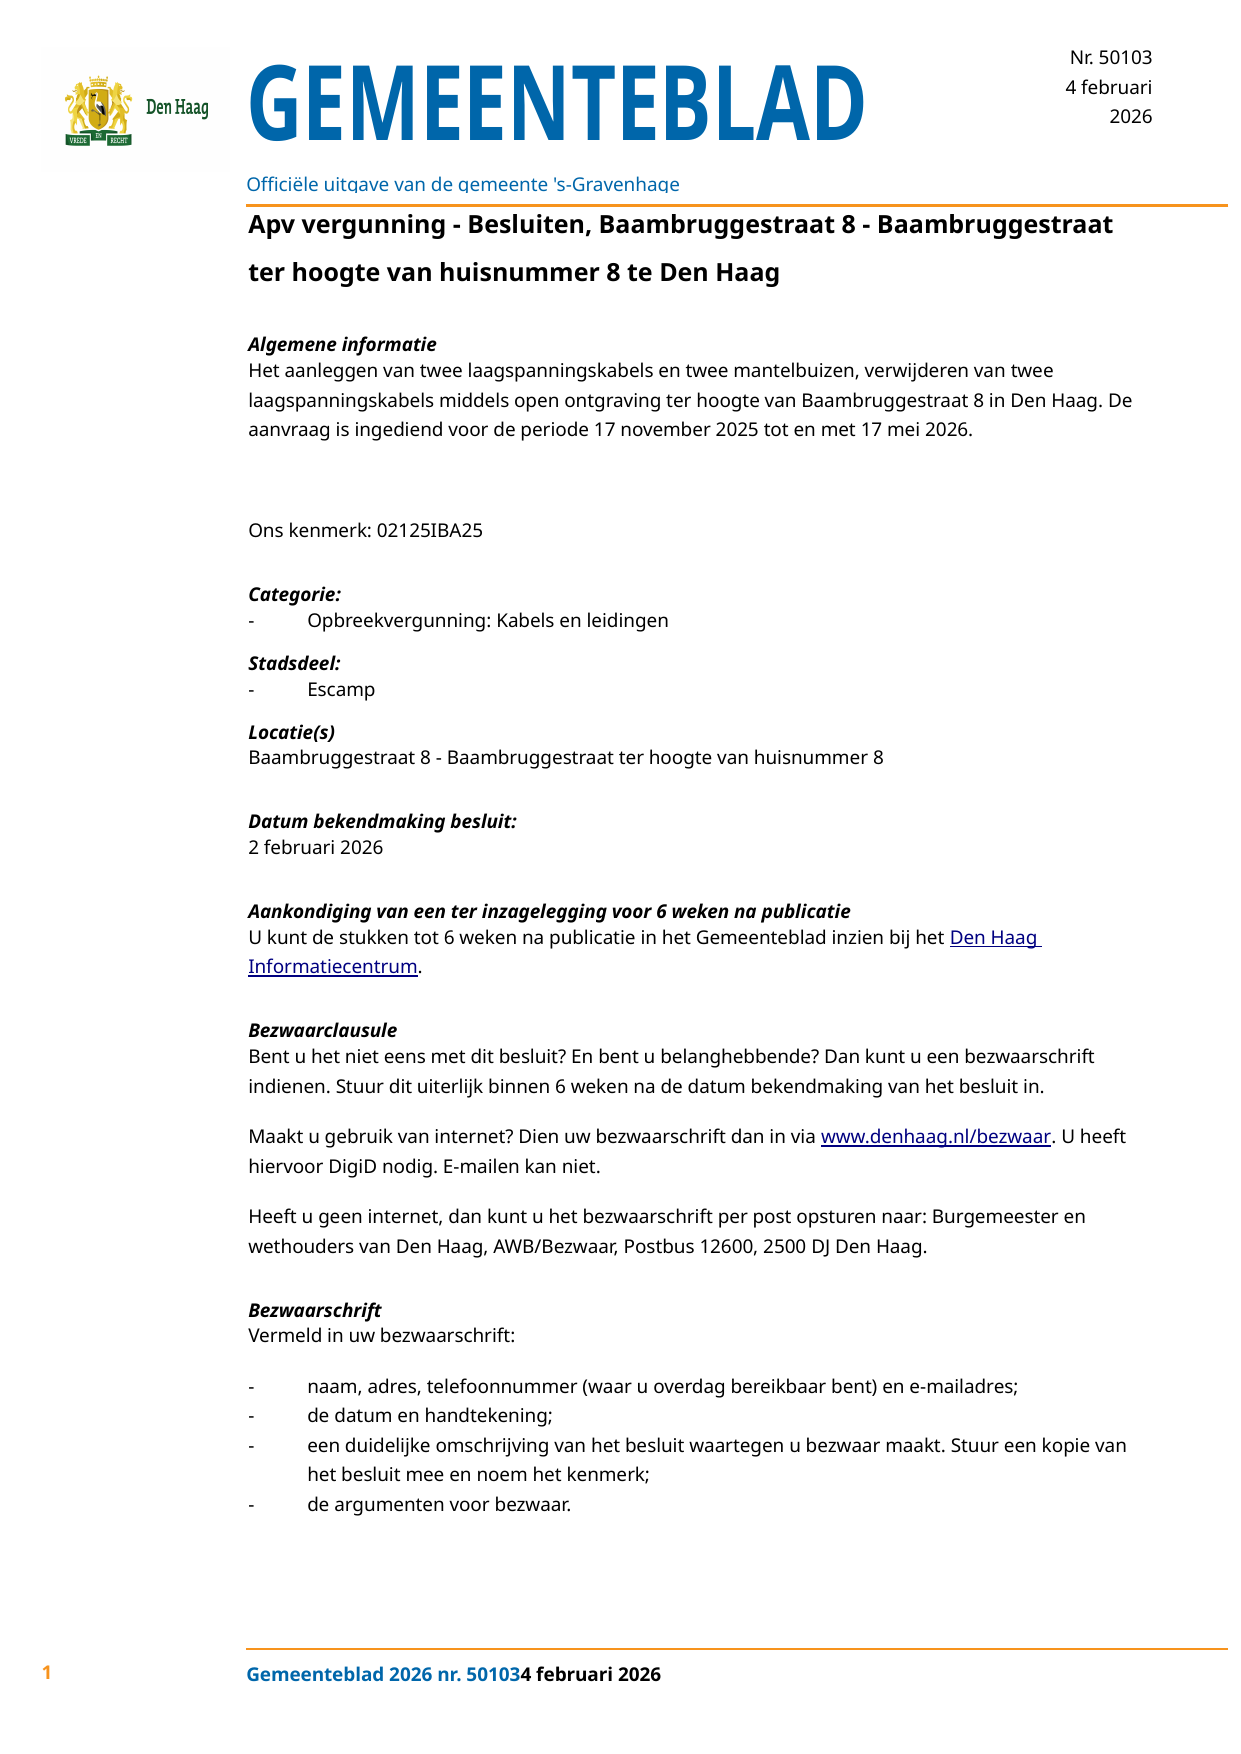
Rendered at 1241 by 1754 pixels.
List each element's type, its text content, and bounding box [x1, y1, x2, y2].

list Opbreekvergunning: Kabels en leidingen [248, 607, 1152, 633]
text Locatie(s) [248, 719, 1152, 744]
text Maakt u gebruik van internet? Dien uw bezwaarschrift dan in via www.denhaag.nl/bezwaar. U heeft hiervoor DigiD nodig. E-mailen kan niet. [248, 1123, 1152, 1178]
text Bezwaarclausule [248, 1017, 1152, 1043]
text Apv vergunning - Besluiten, Baambruggestraat 8 - Baambruggestraat ter hoogte van huisnummer 8 te Den Haag [248, 207, 1152, 288]
text Baambruggestraat 8 - Baambruggestraat ter hoogte van huisnummer 8 [248, 744, 1152, 770]
text Bezwaarschrift [248, 1297, 1152, 1322]
list de datum en handtekening; [248, 1402, 1152, 1428]
text Algemene informatie [248, 331, 1152, 357]
text Heeft u geen internet, dan kunt u het bezwaarschrift per post opsturen naar: Burgemeester en wethouders van Den Haag, AWB/Bezwaar, Postbus 12600, 2500 DJ Den Haag. [248, 1203, 1152, 1258]
text Het aanleggen van twee laagspanningskabels en twee mantelbuizen, verwijderen van twee laagspanningskabels middels open ontgraving ter hoogte van Baambruggestraat 8 in Den Haag. De aanvraag is ingediend voor de periode 17 november 2025 tot en met 17 mei 2026. [248, 357, 1152, 442]
text 2 februari 2026 [248, 834, 1152, 860]
text Aankondiging van een ter inzagelegging voor 6 weken na publicatie [248, 898, 1152, 924]
list naam, adres, telefoonnummer (waar u overdag bereikbaar bent) en e-mailadres; [248, 1373, 1152, 1399]
list Escamp [248, 676, 1152, 701]
picture [41, 47, 231, 172]
text Vermeld in uw bezwaarschrift: [248, 1322, 1152, 1348]
text Stadsdeel: [248, 650, 1152, 676]
text Categorie: [248, 581, 1152, 607]
text Datum bekendmaking besluit: [248, 808, 1152, 834]
list een duidelijke omschrijving van het besluit waartegen u bezwaar maakt. Stuur een kopie van het besluit mee en noem het kenmerk; [248, 1432, 1152, 1487]
text U kunt de stukken tot 6 weken na publicatie in het Gemeenteblad inzien bij het Den Haag Informatiecentrum. [248, 924, 1152, 979]
text Ons kenmerk: 02125IBA25 [248, 517, 1152, 543]
text Bent u het niet eens met dit besluit? En bent u belanghebbende? Dan kunt u een bezwaarschrift indienen. Stuur dit uiterlijk binnen 6 weken na de datum bekendmaking van het besluit in. [248, 1043, 1152, 1098]
list de argumenten voor bezwaar. [248, 1491, 1152, 1517]
